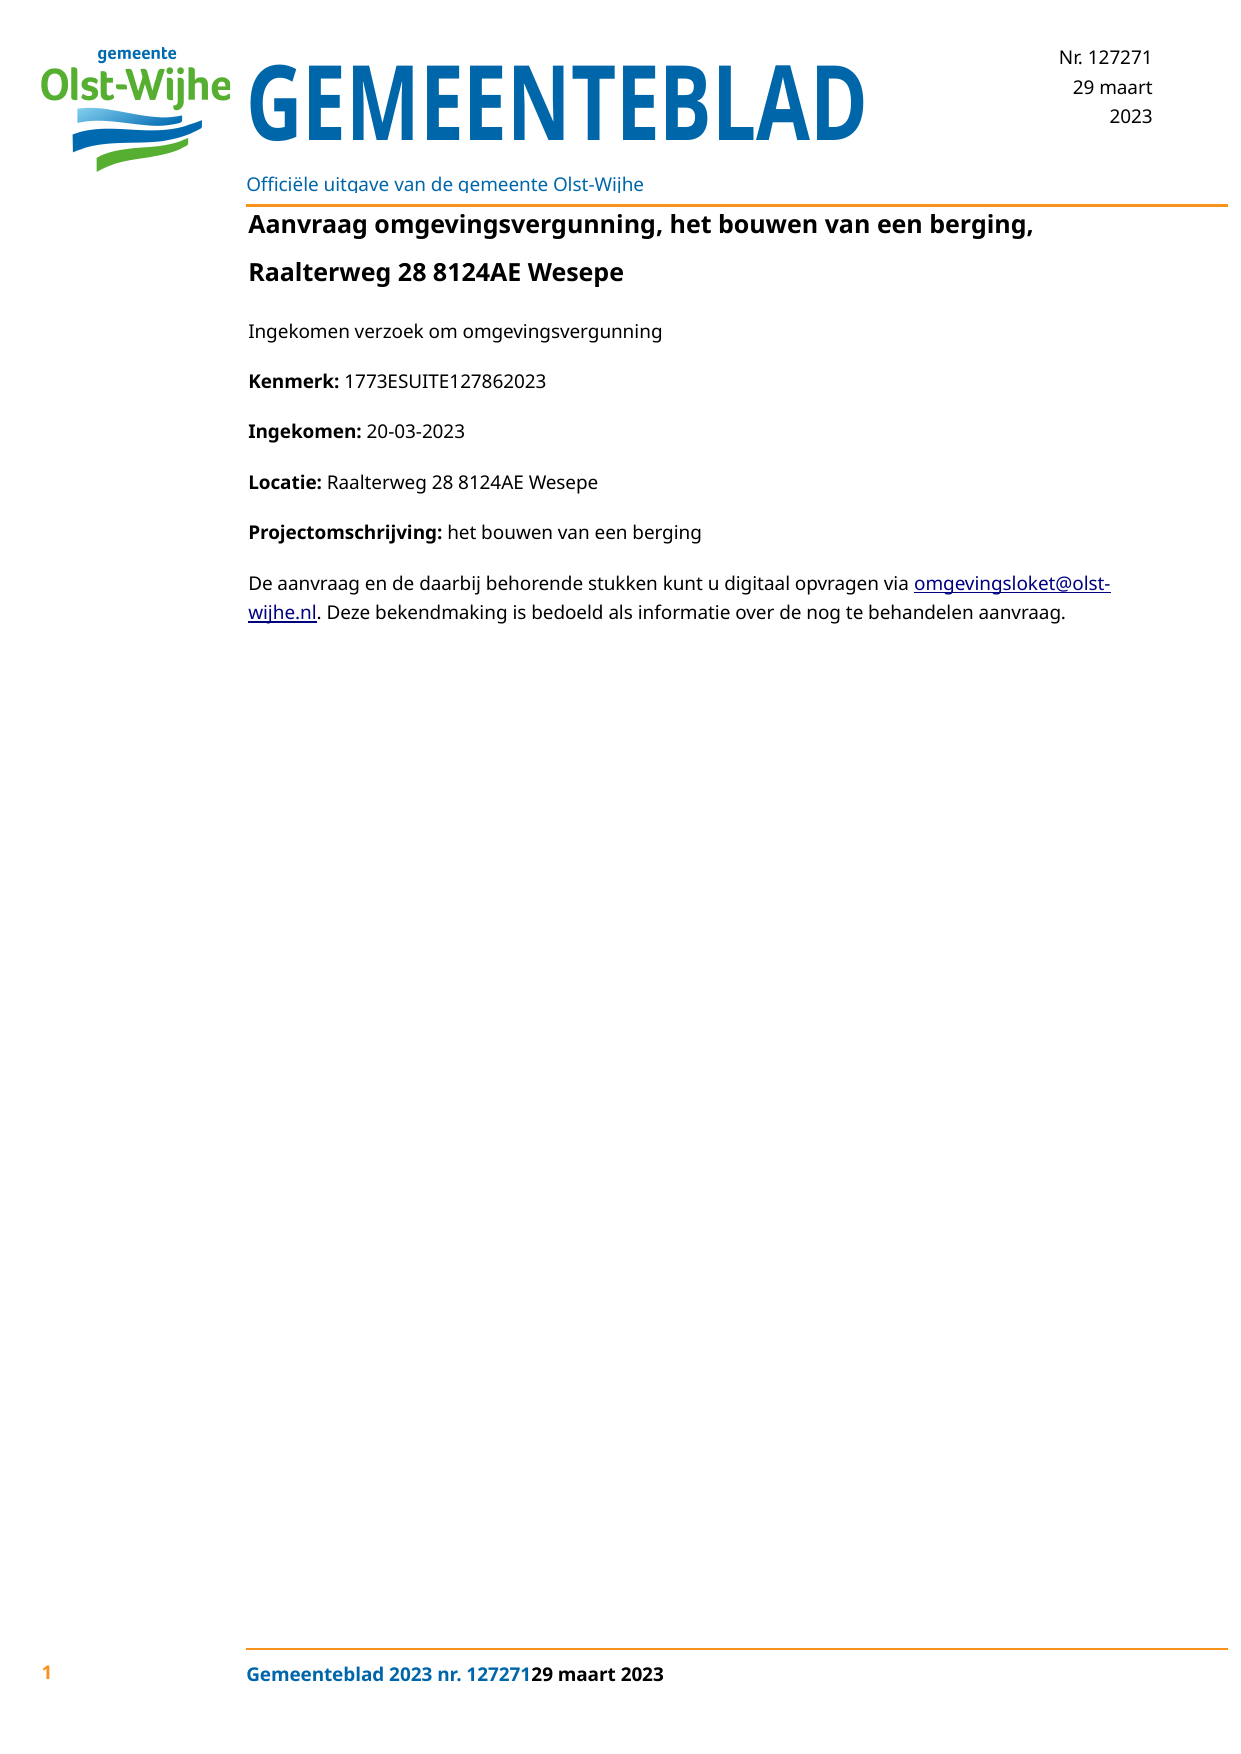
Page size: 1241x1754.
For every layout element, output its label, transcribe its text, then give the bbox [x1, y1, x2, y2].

text Aanvraag omgevingsvergunning, het bouwen van een berging, Raalterweg 28 8124AE Wesepe [248, 207, 1152, 288]
picture [41, 47, 231, 172]
text Kenmerk: 1773ESUITE127862023 [248, 368, 1152, 394]
text Ingekomen: 20-03-2023 [248, 419, 1152, 444]
text Ingekomen verzoek om omgevingsvergunning [248, 318, 1152, 344]
text Locatie: Raalterweg 28 8124AE Wesepe [248, 469, 1152, 495]
text Projectomschrijving: het bouwen van een berging [248, 519, 1152, 545]
text De aanvraag en de daarbij behorende stukken kunt u digitaal opvragen via omgevingsloket@olst-wijhe.nl. Deze bekendmaking is bedoeld als informatie over de nog te behandelen aanvraag. [248, 570, 1152, 625]
